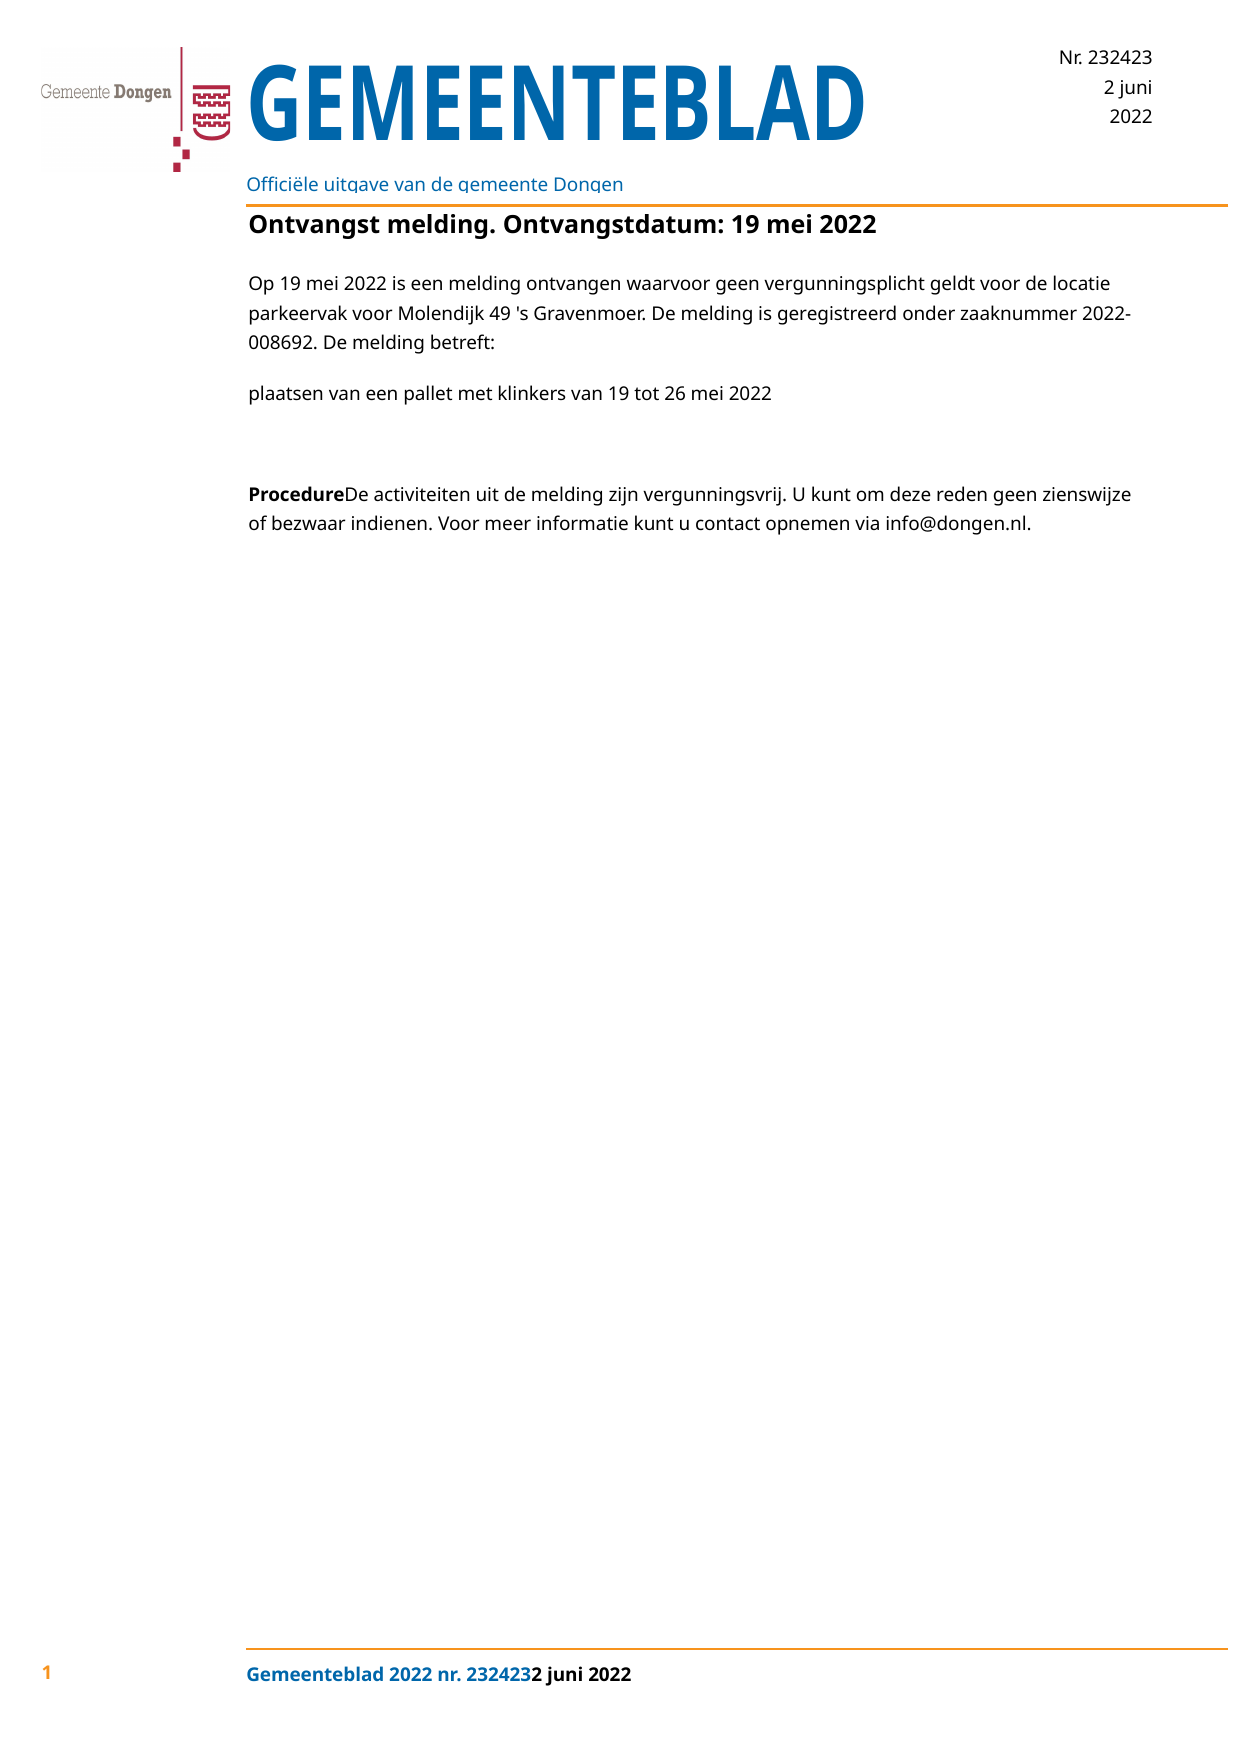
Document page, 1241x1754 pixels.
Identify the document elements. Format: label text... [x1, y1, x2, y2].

text plaatsen van een pallet met klinkers van 19 tot 26 mei 2022 [248, 380, 1152, 406]
text Ontvangst melding. Ontvangstdatum: 19 mei 2022 [248, 207, 1152, 241]
text Op 19 mei 2022 is een melding ontvangen waarvoor geen vergunningsplicht geldt voor de locatie parkeervak voor Molendijk 49 's Gravenmoer. De melding is geregistreerd onder zaaknummer 2022-008692. De melding betreft: [248, 270, 1152, 355]
text ProcedureDe activiteiten uit de melding zijn vergunningsvrij. U kunt om deze reden geen zienswijze of bezwaar indienen. Voor meer informatie kunt u contact opnemen via info@dongen.nl. [248, 481, 1152, 536]
picture [41, 47, 231, 172]
